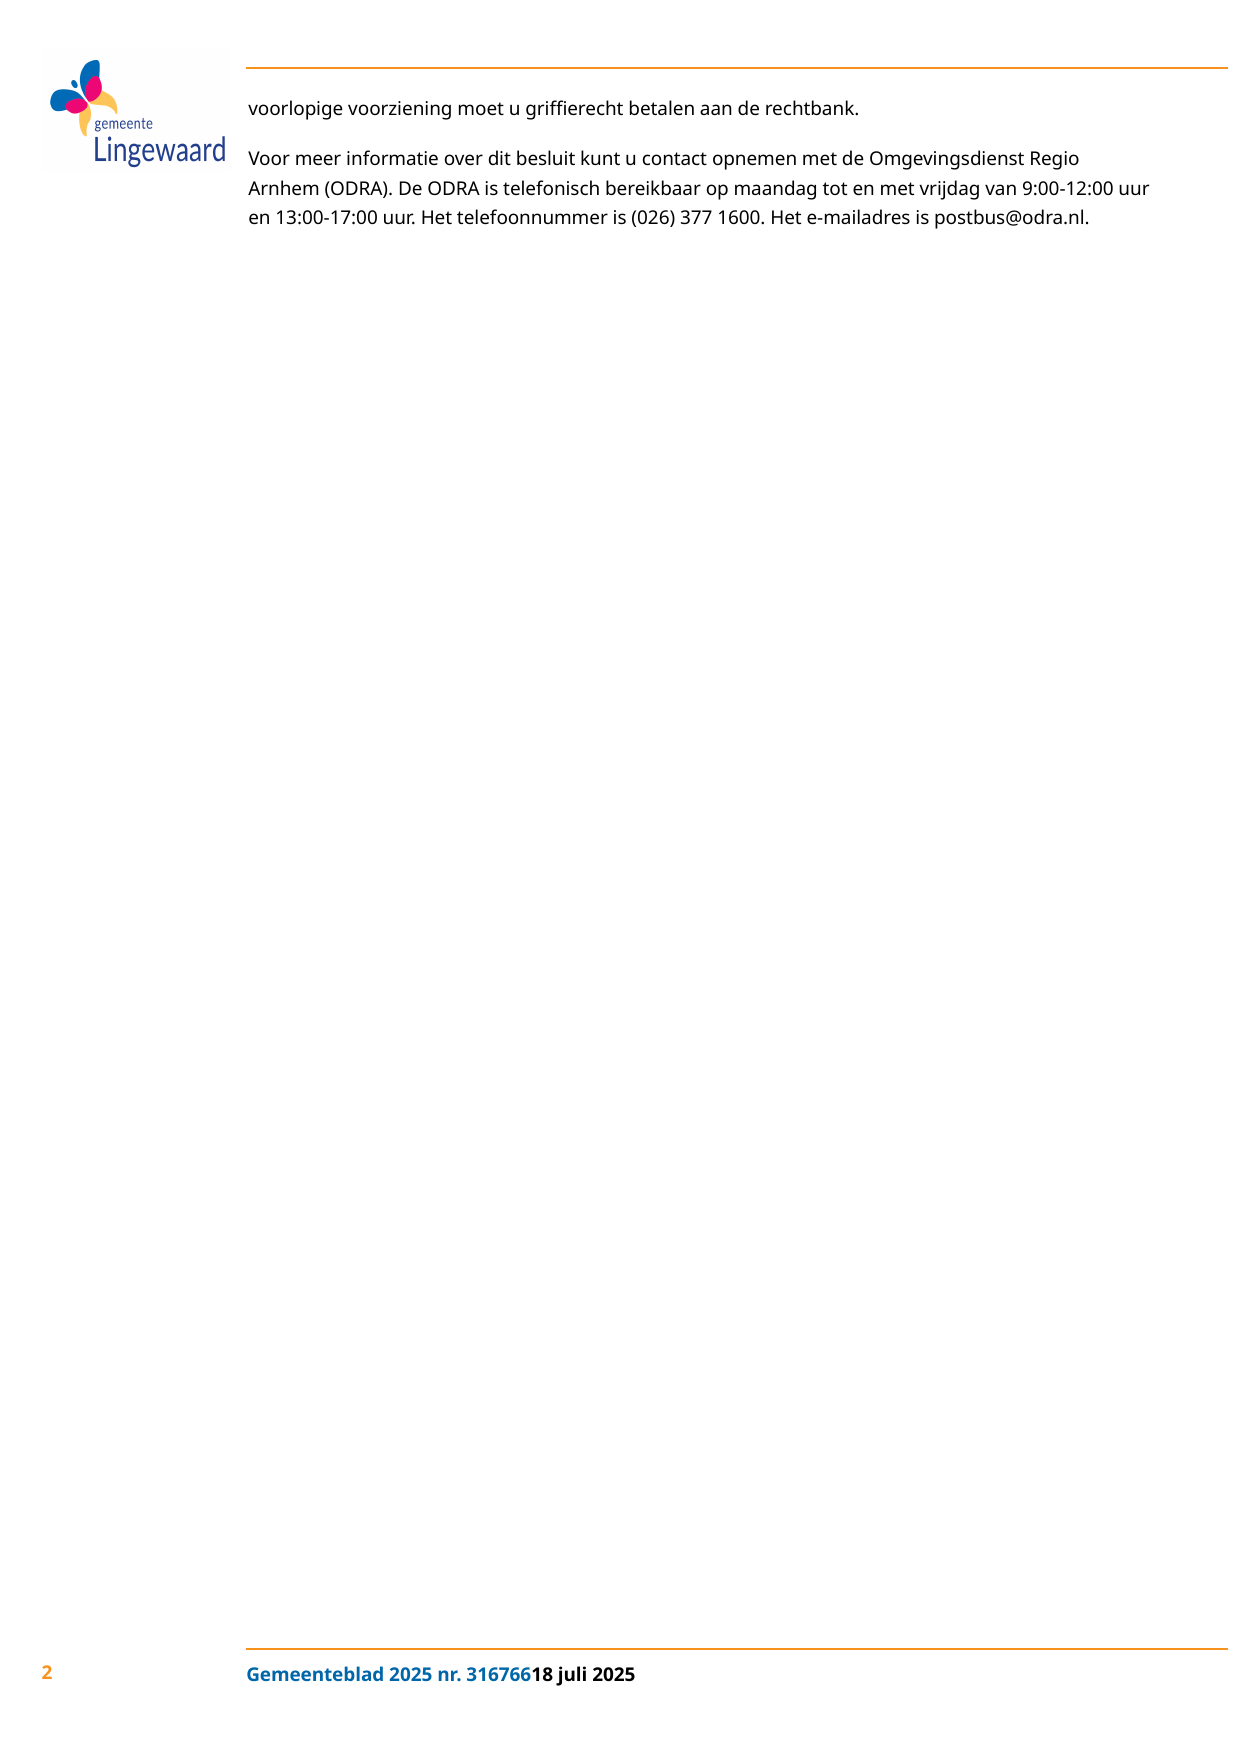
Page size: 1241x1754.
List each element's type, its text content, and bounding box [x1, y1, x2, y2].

text Voor meer informatie over dit besluit kunt u contact opnemen met de Omgevingsdienst Regio Arnhem (ODRA). De ODRA is telefonisch bereikbaar op maandag tot en met vrijdag van 9:00-12:00 uur en 13:00-17:00 uur. Het telefoonnummer is (026) 377 1600. Het e-mailadres is postbus@odra.nl. [248, 145, 1152, 230]
picture [41, 47, 231, 172]
text voorlopige voorziening moet u griffierecht betalen aan de rechtbank. [248, 95, 1152, 121]
